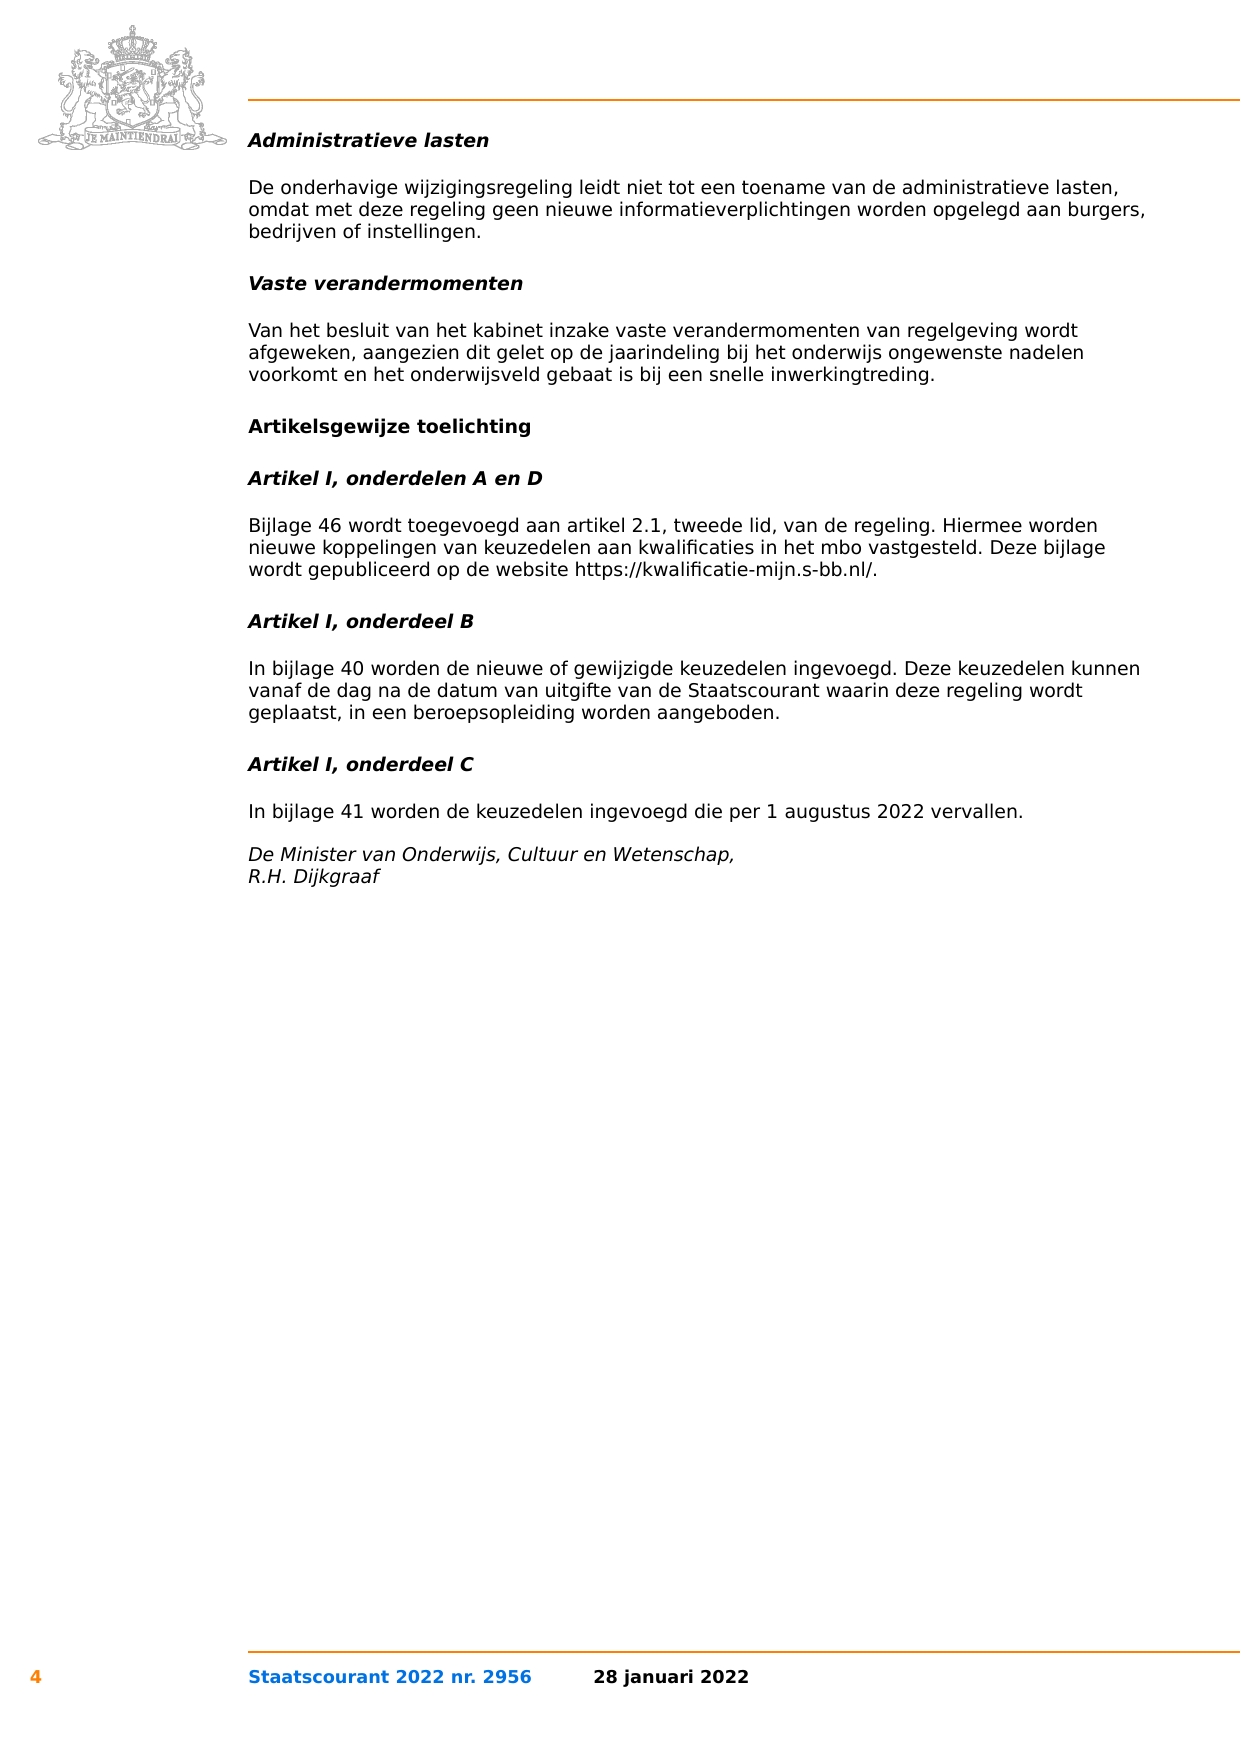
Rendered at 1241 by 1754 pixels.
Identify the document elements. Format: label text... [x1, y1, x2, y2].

text In bijlage 40 worden de nieuwe of gewijzigde keuzedelen ingevoegd. Deze keuzedelen kunnen vanaf de dag na de datum van uitgifte van de Staatscourant waarin deze regeling wordt geplaatst, in een beroepsopleiding worden aangeboden. [248, 658, 1163, 723]
text In bijlage 41 worden de keuzedelen ingevoegd die per 1 augustus 2022 vervallen. [248, 801, 1163, 822]
subtitle Artikel I, onderdeel C [248, 753, 1163, 776]
subtitle Artikel I, onderdelen A en D [248, 468, 1163, 490]
subtitle Artikel I, onderdeel B [248, 611, 1163, 633]
subtitle Artikelsgewijze toelichting [248, 416, 1163, 438]
picture [38, 25, 227, 150]
text Van het besluit van het kabinet inzake vaste verandermomenten van regelgeving wordt afgeweken, aangezien dit gelet op de jaarindeling bij het onderwijs ongewenste nadelen voorkomt en het onderwijsveld gebaat is bij een snelle inwerkingtreding. [248, 320, 1163, 386]
subtitle Administratieve lasten [248, 130, 1163, 152]
text De onderhavige wijzigingsregeling leidt niet tot een toename van de administratieve lasten, omdat met deze regeling geen nieuwe informatieverplichtingen worden opgelegd aan burgers, bedrijven of instellingen. [248, 177, 1163, 243]
text De Minister van Onderwijs, Cultuur en Wetenschap, R.H. Dijkgraaf [248, 844, 1163, 888]
text Bijlage 46 wordt toegevoegd aan artikel 2.1, tweede lid, van de regeling. Hiermee worden nieuwe koppelingen van keuzedelen aan kwalificaties in het mbo vastgesteld. Deze bijlage wordt gepubliceerd op de website https://kwalificatie-mijn.s-bb.nl/. [248, 515, 1163, 581]
subtitle Vaste verandermomenten [248, 273, 1163, 295]
